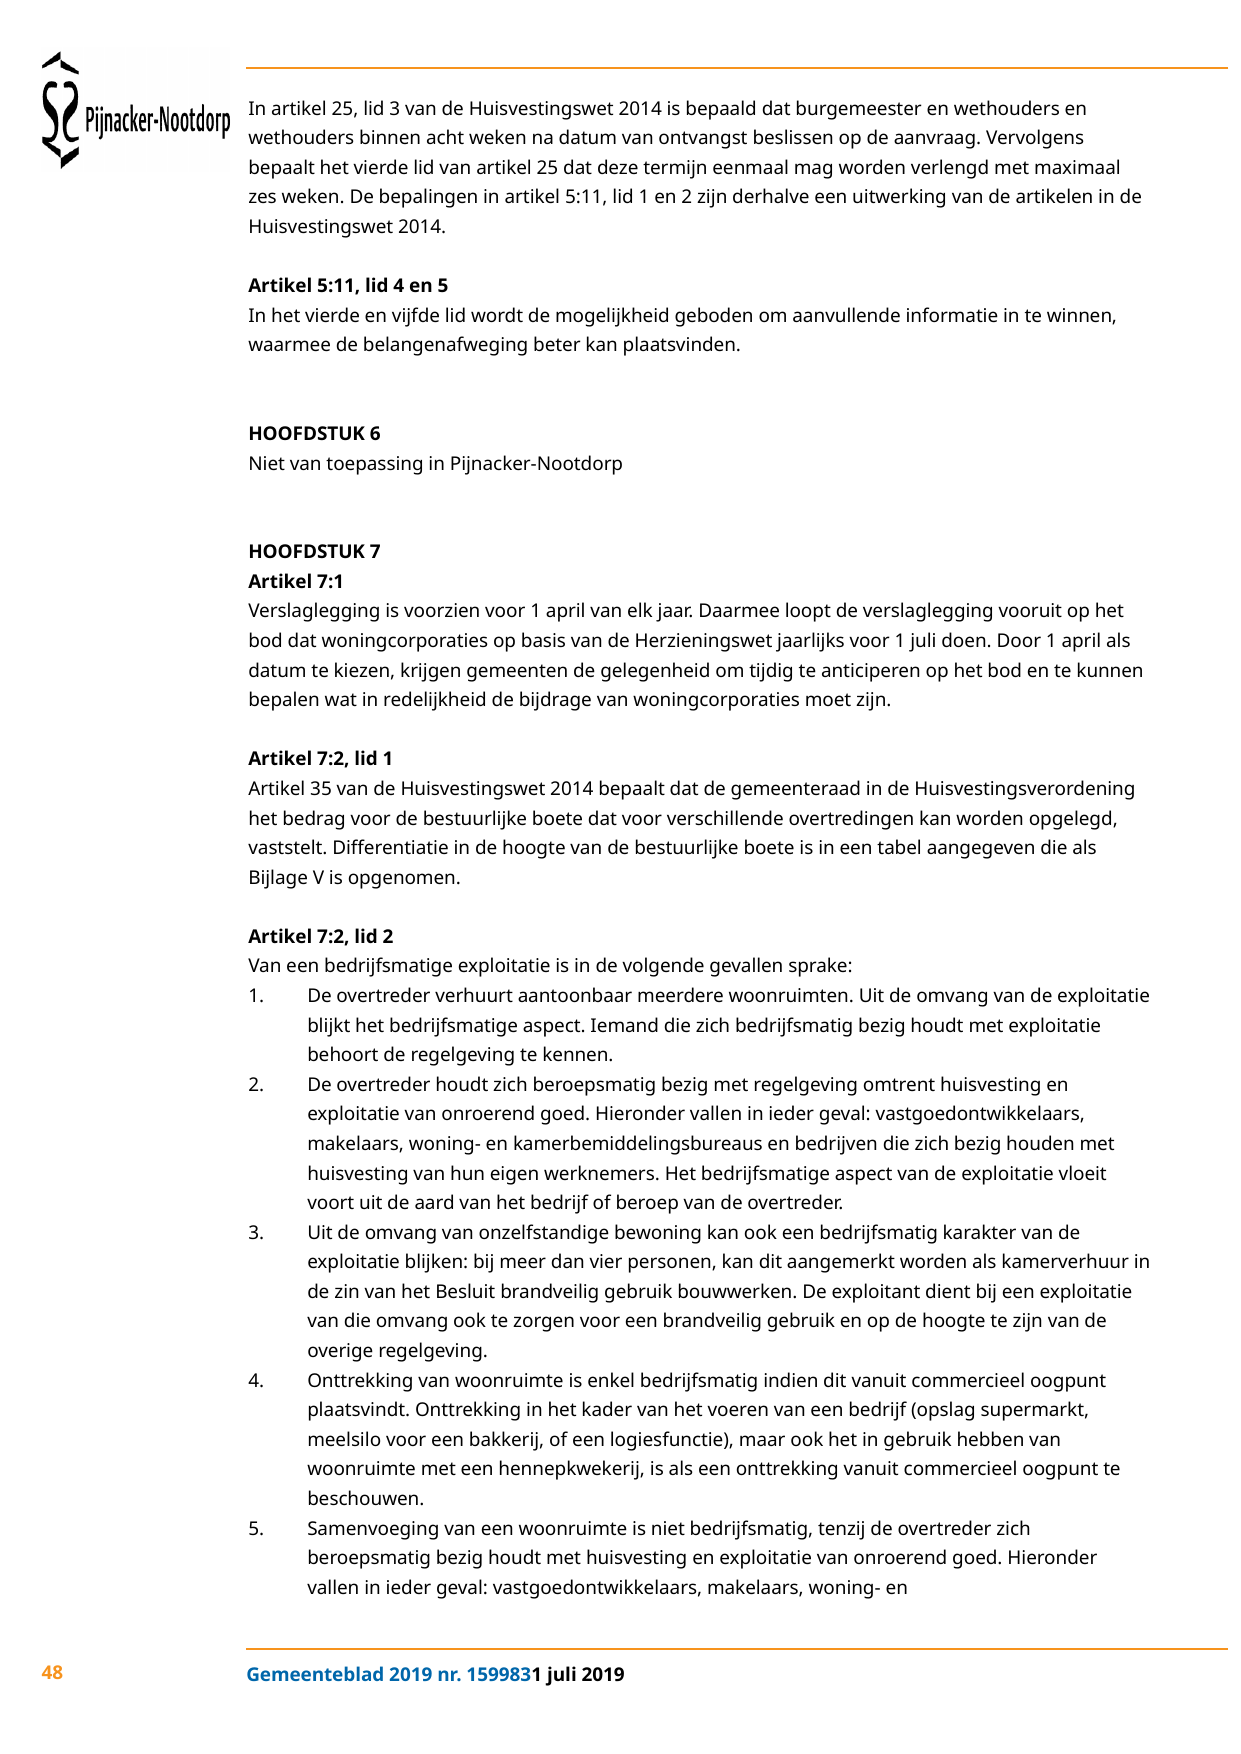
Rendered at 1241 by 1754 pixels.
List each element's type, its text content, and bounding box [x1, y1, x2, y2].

text Artikel 7:1 [248, 568, 1152, 594]
text In artikel 25, lid 3 van de Huisvestingswet 2014 is bepaald dat burgemeester en wethouders en wethouders binnen acht weken na datum van ontvangst beslissen op de aanvraag. Vervolgens bepaalt het vierde lid van artikel 25 dat deze termijn eenmaal mag worden verlengd met maximaal zes weken. De bepalingen in artikel 5:11, lid 1 en 2 zijn derhalve een uitwerking van de artikelen in de Huisvestingswet 2014. [248, 95, 1152, 239]
text Verslaglegging is voorzien voor 1 april van elk jaar. Daarmee loopt de verslaglegging vooruit op het bod dat woningcorporaties op basis van de Herzieningswet jaarlijks voor 1 juli doen. Door 1 april als datum te kiezen, krijgen gemeenten de gelegenheid om tijdig te anticiperen op het bod en te kunnen bepalen wat in redelijkheid de bijdrage van woningcorporaties moet zijn. [248, 598, 1152, 712]
text In het vierde en vijfde lid wordt de mogelijkheid geboden om aanvullende informatie in te winnen, waarmee de belangenafweging beter kan plaatsvinden. [248, 302, 1152, 357]
text Artikel 5:11, lid 4 en 5 [248, 272, 1152, 298]
list De overtreder verhuurt aantoonbaar meerdere woonruimten. Uit de omvang van de exploitatie blijkt het bedrijfsmatige aspect. Iemand die zich bedrijfsmatig bezig houdt met exploitatie behoort de regelgeving te kennen. [248, 982, 1152, 1067]
text Artikel 7:2, lid 2 [248, 923, 1152, 949]
list Samenvoeging van een woonruimte is niet bedrijfsmatig, tenzij de overtreder zich beroepsmatig bezig houdt met huisvesting en exploitatie van onroerend goed. Hieronder vallen in ieder geval: vastgoedontwikkelaars, makelaars, woning- en [248, 1515, 1152, 1600]
text HOOFDSTUK 6 [248, 420, 1152, 446]
text Artikel 35 van de Huisvestingswet 2014 bepaalt dat de gemeenteraad in de Huisvestingsverordening het bedrag voor de bestuurlijke boete dat voor verschillende overtredingen kan worden opgelegd, vaststelt. Differentiatie in de hoogte van de bestuurlijke boete is in een tabel aangegeven die als Bijlage V is opgenomen. [248, 775, 1152, 890]
text Artikel 7:2, lid 1 [248, 746, 1152, 771]
list Uit de omvang van onzelfstandige bewoning kan ook een bedrijfsmatig karakter van de exploitatie blijken: bij meer dan vier personen, kan dit aangemerkt worden als kamerverhuur in de zin van het Besluit brandveilig gebruik bouwwerken. De exploitant dient bij een exploitatie van die omvang ook te zorgen voor een brandveilig gebruik en op de hoogte te zijn van de overige regelgeving. [248, 1219, 1152, 1363]
list De overtreder houdt zich beroepsmatig bezig met regelgeving omtrent huisvesting en exploitatie van onroerend goed. Hieronder vallen in ieder geval: vastgoedontwikkelaars, makelaars, woning- en kamerbemiddelingsbureaus en bedrijven die zich bezig houden met huisvesting van hun eigen werknemers. Het bedrijfsmatige aspect van de exploitatie vloeit voort uit de aard van het bedrijf of beroep van de overtreder. [248, 1071, 1152, 1215]
text Van een bedrijfsmatige exploitatie is in de volgende gevallen sprake: [248, 953, 1152, 978]
text HOOFDSTUK 7 [248, 538, 1152, 564]
picture [41, 47, 231, 172]
list Onttrekking van woonruimte is enkel bedrijfsmatig indien dit vanuit commercieel oogpunt plaatsvindt. Onttrekking in het kader van het voeren van een bedrijf (opslag supermarkt, meelsilo voor een bakkerij, of een logiesfunctie), maar ook het in gebruik hebben van woonruimte met een hennepkwekerij, is als een onttrekking vanuit commercieel oogpunt te beschouwen. [248, 1367, 1152, 1511]
text Niet van toepassing in Pijnacker-Nootdorp [248, 450, 1152, 476]
